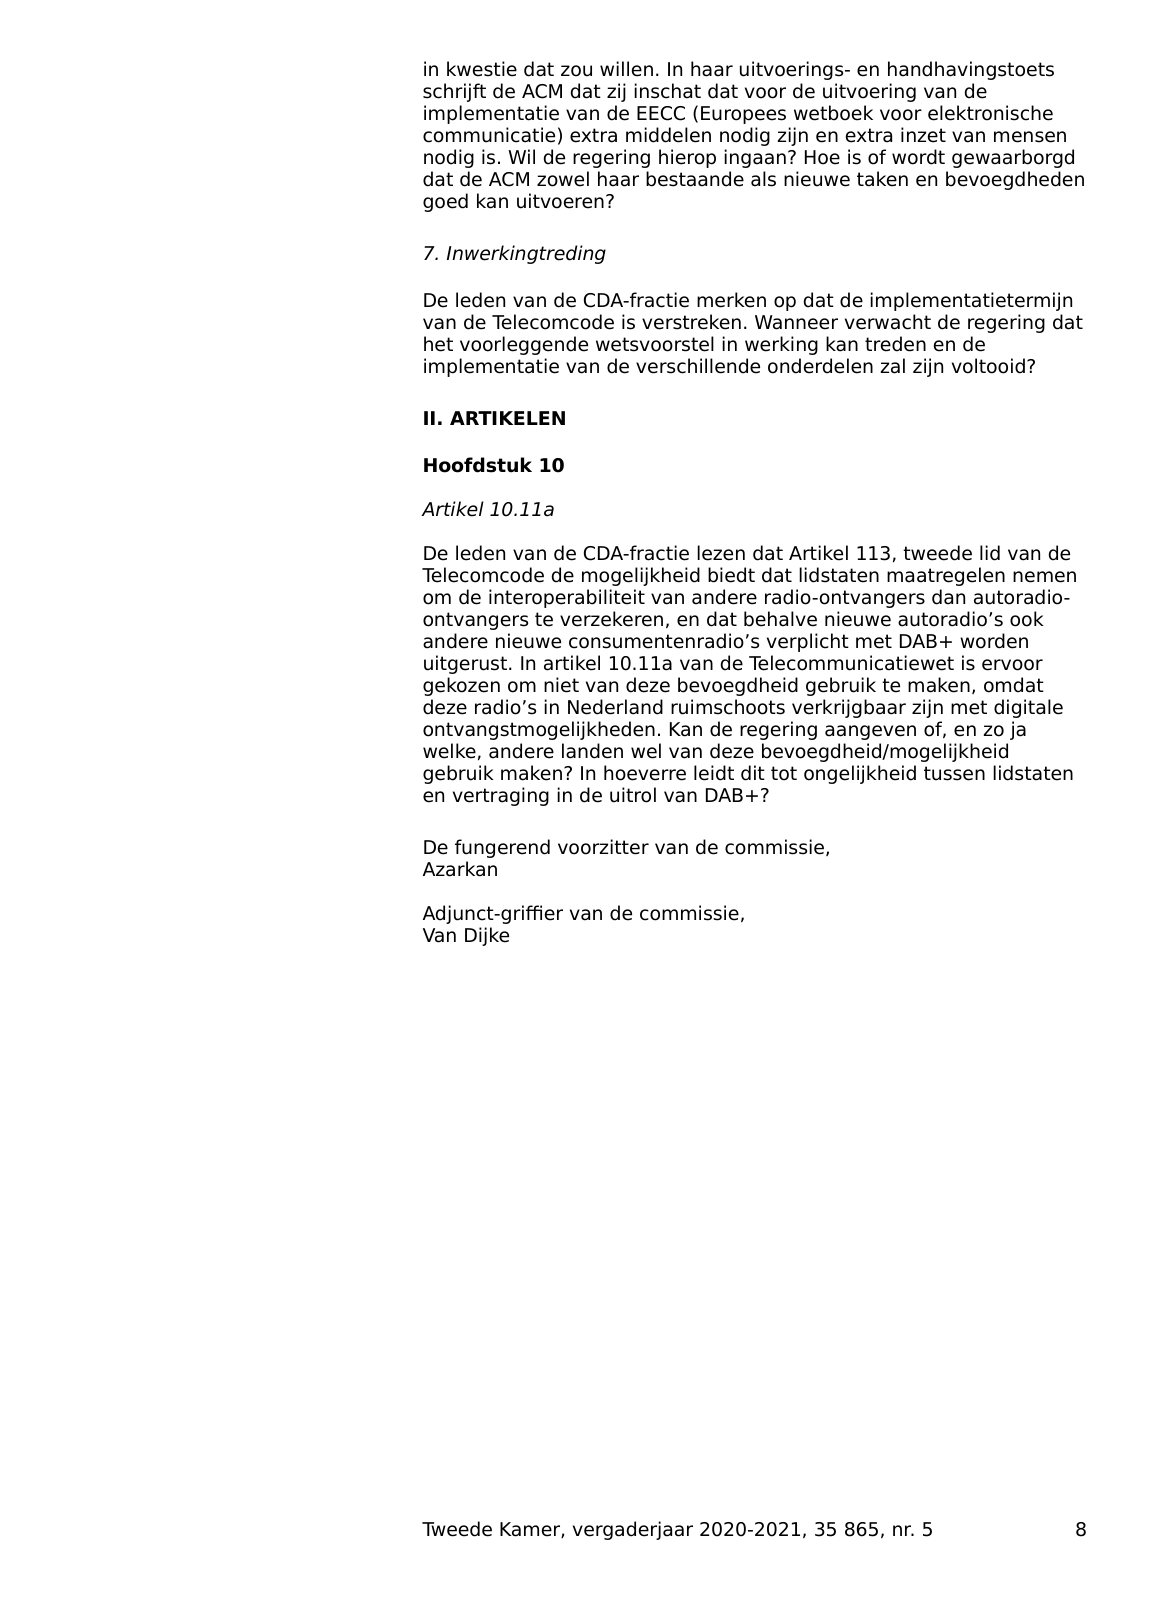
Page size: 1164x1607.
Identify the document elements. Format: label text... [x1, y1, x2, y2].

subtitle Hoofdstuk 10 [422, 455, 1087, 477]
subtitle 7. Inwerkingtreding [422, 243, 1087, 265]
text in kwestie dat zou willen. In haar uitvoerings- en handhavingstoets schrijft de ACM dat zij inschat dat voor de uitvoering van de implementatie van de EECC (Europees wetboek voor elektronische communicatie) extra middelen nodig zijn en extra inzet van mensen nodig is. Wil de regering hierop ingaan? Hoe is of wordt gewaarborgd dat de ACM zowel haar bestaande als nieuwe taken en bevoegdheden goed kan uitvoeren? [422, 59, 1087, 213]
text De leden van de CDA-fractie lezen dat Artikel 113, tweede lid van de Telecomcode de mogelijkheid biedt dat lidstaten maatregelen nemen om de interoperabiliteit van andere radio-ontvangers dan autoradio-ontvangers te verzekeren, en dat behalve nieuwe autoradio’s ook andere nieuwe consumentenradio’s verplicht met DAB+ worden uitgerust. In artikel 10.11a van de Telecommunicatiewet is ervoor gekozen om niet van deze bevoegdheid gebruik te maken, omdat deze radio’s in Nederland ruimschoots verkrijgbaar zijn met digitale ontvangstmogelijkheden. Kan de regering aangeven of, en zo ja welke, andere landen wel van deze bevoegdheid/mogelijkheid gebruik maken? In hoeverre leidt dit tot ongelijkheid tussen lidstaten en vertraging in de uitrol van DAB+? [422, 543, 1087, 807]
subtitle Artikel 10.11a [422, 499, 1087, 521]
subtitle II. ARTIKELEN [422, 408, 1087, 430]
text De fungerend voorzitter van de commissie, Azarkan [422, 837, 1087, 881]
text Adjunct-griffier van de commissie, Van Dijke [422, 903, 1087, 947]
text De leden van de CDA-fractie merken op dat de implementatietermijn van de Telecomcode is verstreken. Wanneer verwacht de regering dat het voorleggende wetsvoorstel in werking kan treden en de implementatie van de verschillende onderdelen zal zijn voltooid? [422, 290, 1087, 378]
